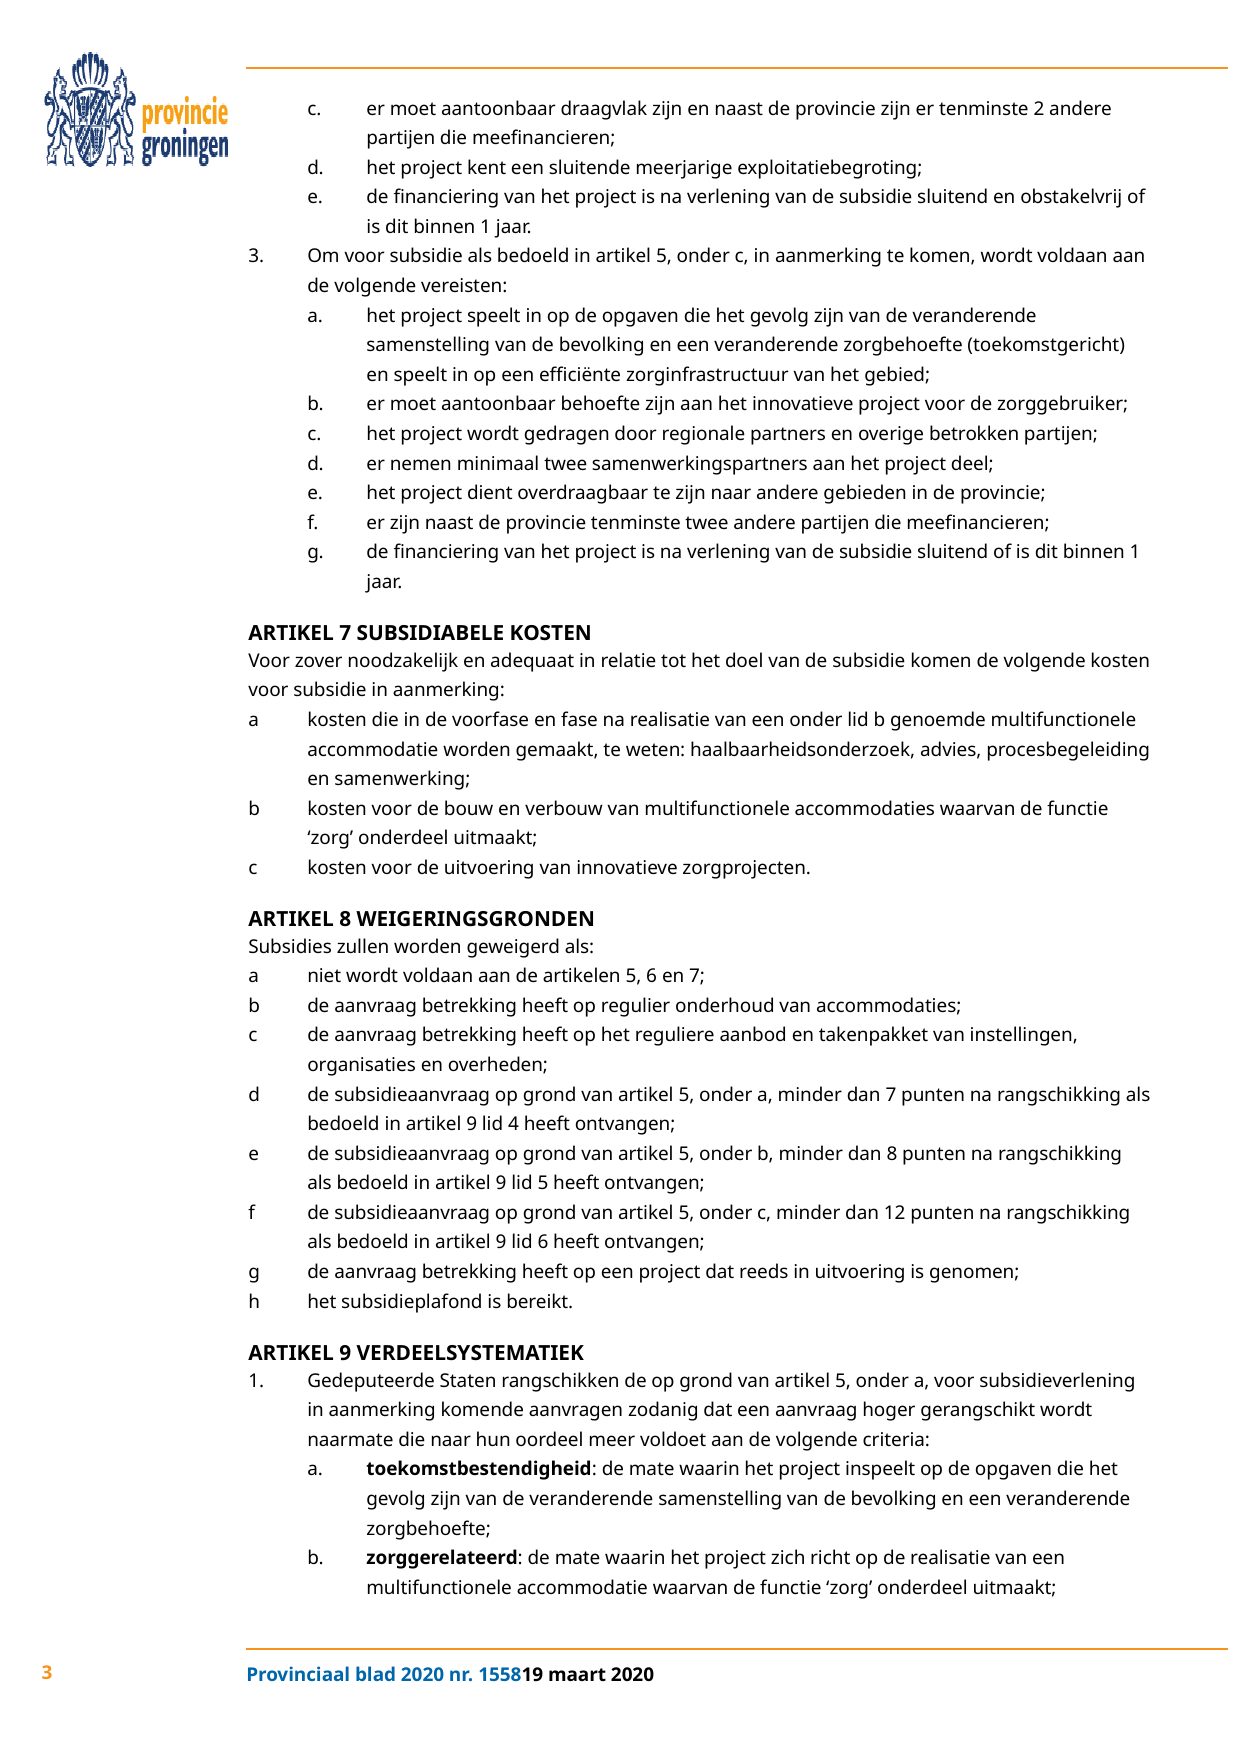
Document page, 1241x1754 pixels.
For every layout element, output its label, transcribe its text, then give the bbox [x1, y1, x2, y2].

list de subsidieaanvraag op grond van artikel 5, onder b, minder dan 8 punten na rangschikking als bedoeld in artikel 9 lid 5 heeft ontvangen; [248, 1140, 1152, 1195]
list de aanvraag betrekking heeft op regulier onderhoud van accommodaties; [248, 992, 1152, 1018]
list het project speelt in op de opgaven die het gevolg zijn van de veranderende samenstelling van de bevolking en een veranderende zorgbehoefte (toekomstgericht) en speelt in op een efficiënte zorginfrastructuur van het gebied; [307, 302, 1152, 387]
text ARTIKEL 7 SUBSIDIABELE KOSTEN [248, 618, 1152, 647]
list zorggerelateerd: de mate waarin het project zich richt op de realisatie van een multifunctionele accommodatie waarvan de functie ‘zorg’ onderdeel uitmaakt; [307, 1544, 1152, 1599]
list kosten voor de uitvoering van innovatieve zorgprojecten. [248, 854, 1152, 880]
list er zijn naast de provincie tenminste twee andere partijen die meefinancieren; [307, 509, 1152, 535]
list kosten voor de bouw en verbouw van multifunctionele accommodaties waarvan de functie ‘zorg’ onderdeel uitmaakt; [248, 795, 1152, 850]
list er moet aantoonbaar draagvlak zijn en naast de provincie zijn er tenminste 2 andere partijen die meefinancieren; [307, 95, 1152, 150]
list het project kent een sluitende meerjarige exploitatiebegroting; [307, 154, 1152, 180]
list het project dient overdraagbaar te zijn naar andere gebieden in de provincie; [307, 479, 1152, 505]
picture [41, 47, 231, 172]
list de subsidieaanvraag op grond van artikel 5, onder a, minder dan 7 punten na rangschikking als bedoeld in artikel 9 lid 4 heeft ontvangen; [248, 1081, 1152, 1136]
list de financiering van het project is na verlening van de subsidie sluitend en obstakelvrij of is dit binnen 1 jaar. [307, 183, 1152, 239]
list kosten die in de voorfase en fase na realisatie van een onder lid b genoemde multifunctionele accommodatie worden gemaakt, te weten: haalbaarheidsonderzoek, advies, procesbegeleiding en samenwerking; [248, 706, 1152, 791]
text ARTIKEL 9 VERDEELSYSTEMATIEK [248, 1338, 1152, 1367]
list toekomstbestendigheid: de mate waarin het project inspeelt op de opgaven die het gevolg zijn van de veranderende samenstelling van de bevolking en een veranderende zorgbehoefte; [307, 1456, 1152, 1540]
list de aanvraag betrekking heeft op een project dat reeds in uitvoering is genomen; [248, 1258, 1152, 1284]
list het subsidieplafond is bereikt. [248, 1288, 1152, 1314]
list er moet aantoonbaar behoefte zijn aan het innovatieve project voor de zorggebruiker; [307, 391, 1152, 416]
list de aanvraag betrekking heeft op het reguliere aanbod en takenpakket van instellingen, organisaties en overheden; [248, 1022, 1152, 1077]
text Subsidies zullen worden geweigerd als: [248, 933, 1152, 959]
list er nemen minimaal twee samenwerkingspartners aan het project deel; [307, 450, 1152, 476]
list de financiering van het project is na verlening van de subsidie sluitend of is dit binnen 1 jaar. [307, 538, 1152, 594]
list het project wordt gedragen door regionale partners en overige betrokken partijen; [307, 420, 1152, 446]
text Voor zover noodzakelijk en adequaat in relatie tot het doel van de subsidie komen de volgende kosten voor subsidie in aanmerking: [248, 647, 1152, 702]
text ARTIKEL 8 WEIGERINGSGRONDEN [248, 904, 1152, 933]
list de subsidieaanvraag op grond van artikel 5, onder c, minder dan 12 punten na rangschikking als bedoeld in artikel 9 lid 6 heeft ontvangen; [248, 1199, 1152, 1254]
list Gedeputeerde Staten rangschikken de op grond van artikel 5, onder a, voor subsidieverlening in aanmerking komende aanvragen zodanig dat een aanvraag hoger gerangschikt wordt naarmate die naar hun oordeel meer voldoet aan de volgende criteria: [248, 1367, 1152, 1452]
list Om voor subsidie als bedoeld in artikel 5, onder c, in aanmerking te komen, wordt voldaan aan de volgende vereisten: [248, 243, 1152, 298]
list niet wordt voldaan aan de artikelen 5, 6 en 7; [248, 962, 1152, 988]
